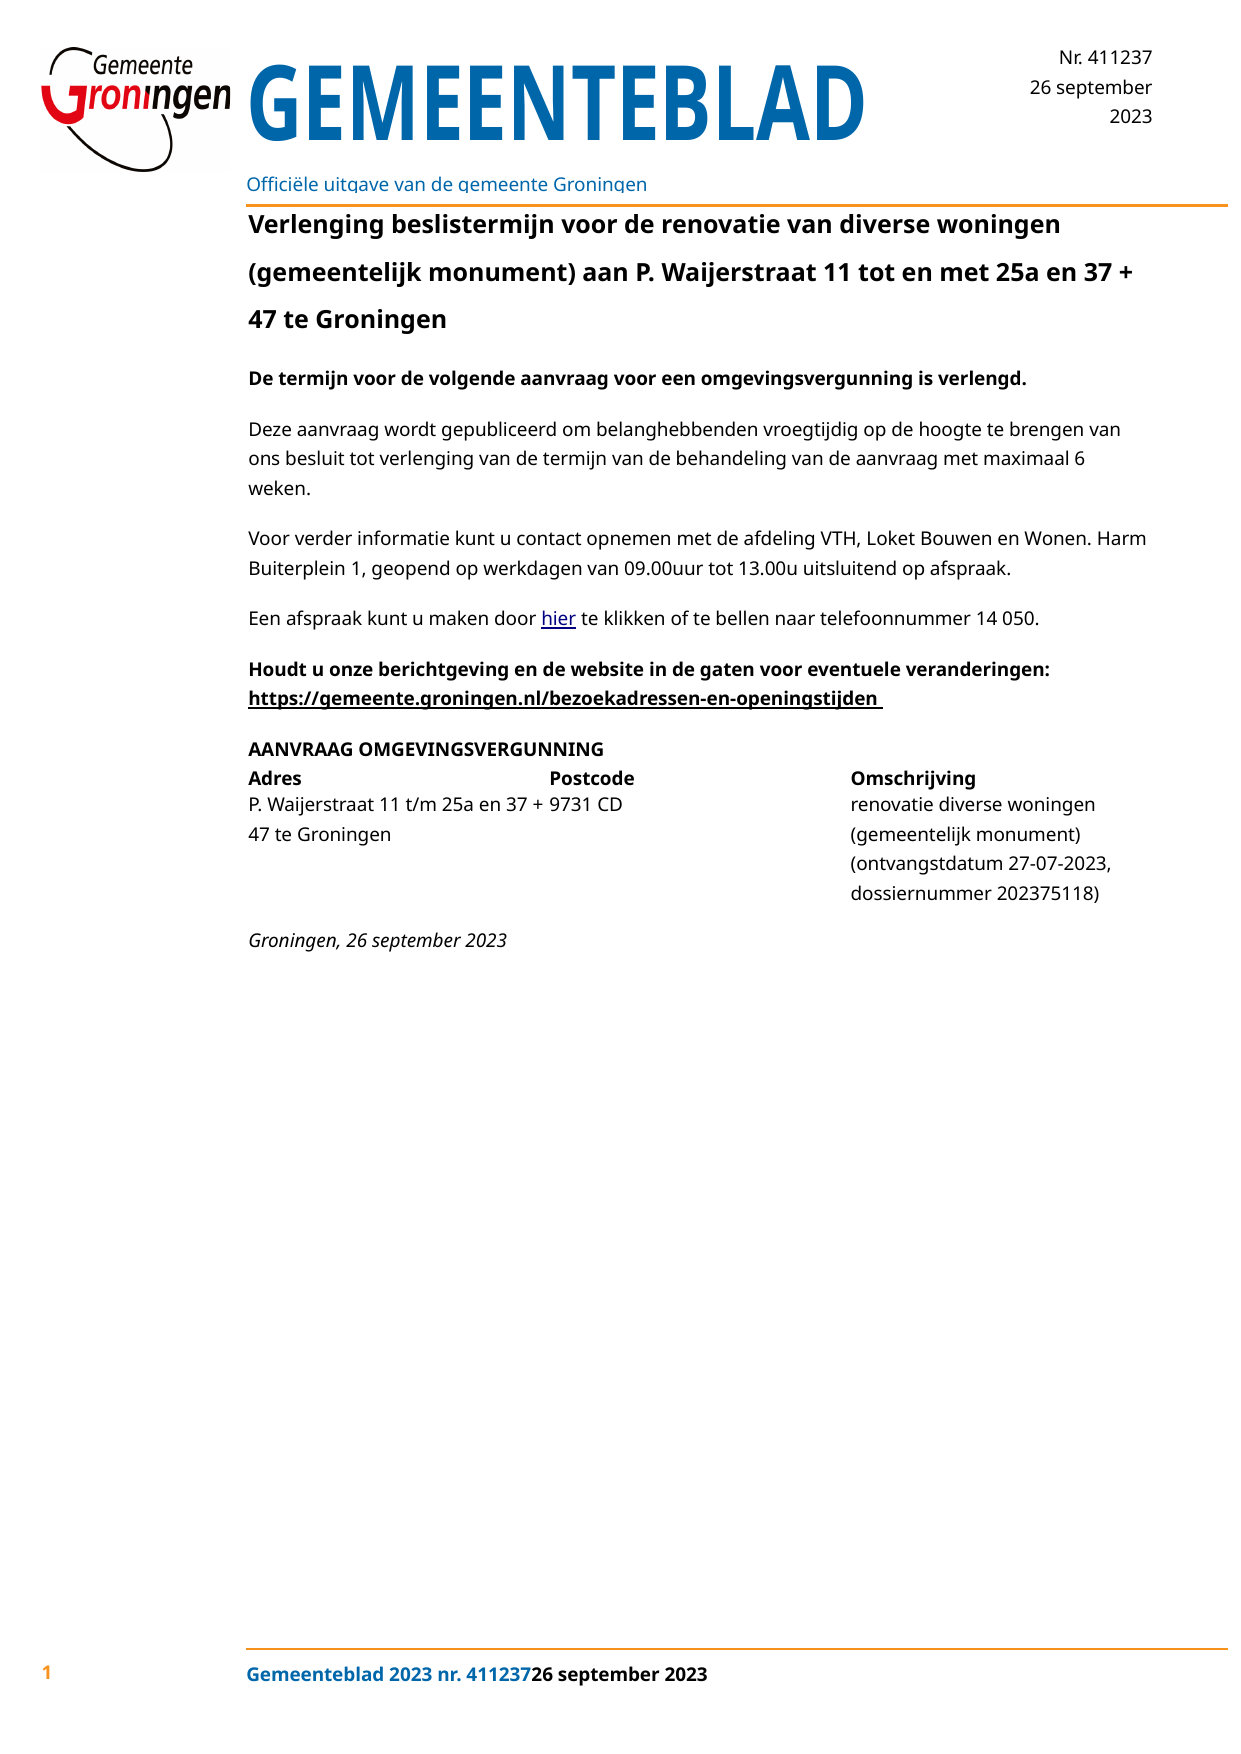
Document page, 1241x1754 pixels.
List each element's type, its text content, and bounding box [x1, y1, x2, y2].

table_cell P. Waijerstraat 11 t/m 25a en 37 + 47 te Groningen [248, 791, 549, 906]
table_header Omschrijving [850, 766, 1152, 791]
text Deze aanvraag wordt gepubliceerd om belanghebbenden vroegtijdig op de hoogte te brengen van ons besluit tot verlenging van de termijn van de behandeling van de aanvraag met maximaal 6 weken. [248, 416, 1152, 501]
table_cell renovatie diverse woningen (gemeentelijk monument) (ontvangstdatum 27-07-2023, dossiernummer 202375118) [850, 791, 1152, 906]
table_header Adres [248, 766, 549, 791]
table_header Postcode [549, 766, 850, 791]
text Houdt u onze berichtgeving en de website in de gaten voor eventuele veranderingen: https://gemeente.groningen.nl/bezoekadressen-en-openingstijden [248, 656, 1152, 711]
text Voor verder informatie kunt u contact opnemen met de afdeling VTH, Loket Bouwen en Wonen. Harm Buiterplein 1, geopend op werkdagen van 09.00uur tot 13.00u uitsluitend op afspraak. [248, 526, 1152, 581]
table_cell 9731 CD [549, 791, 850, 906]
text AANVRAAG OMGEVINGSVERGUNNING [248, 736, 1152, 762]
text Een afspraak kunt u maken door hier te klikken of te bellen naar telefoonnummer 14 050. [248, 606, 1152, 631]
text Verlenging beslistermijn voor de renovatie van diverse woningen (gemeentelijk monument) aan P. Waijerstraat 11 tot en met 25a en 37 + 47 te Groningen [248, 207, 1152, 336]
text De termijn voor de volgende aanvraag voor een omgevingsvergunning is verlengd. [248, 366, 1152, 391]
text Groningen, 26 september 2023 [248, 927, 1152, 953]
picture [41, 47, 231, 172]
